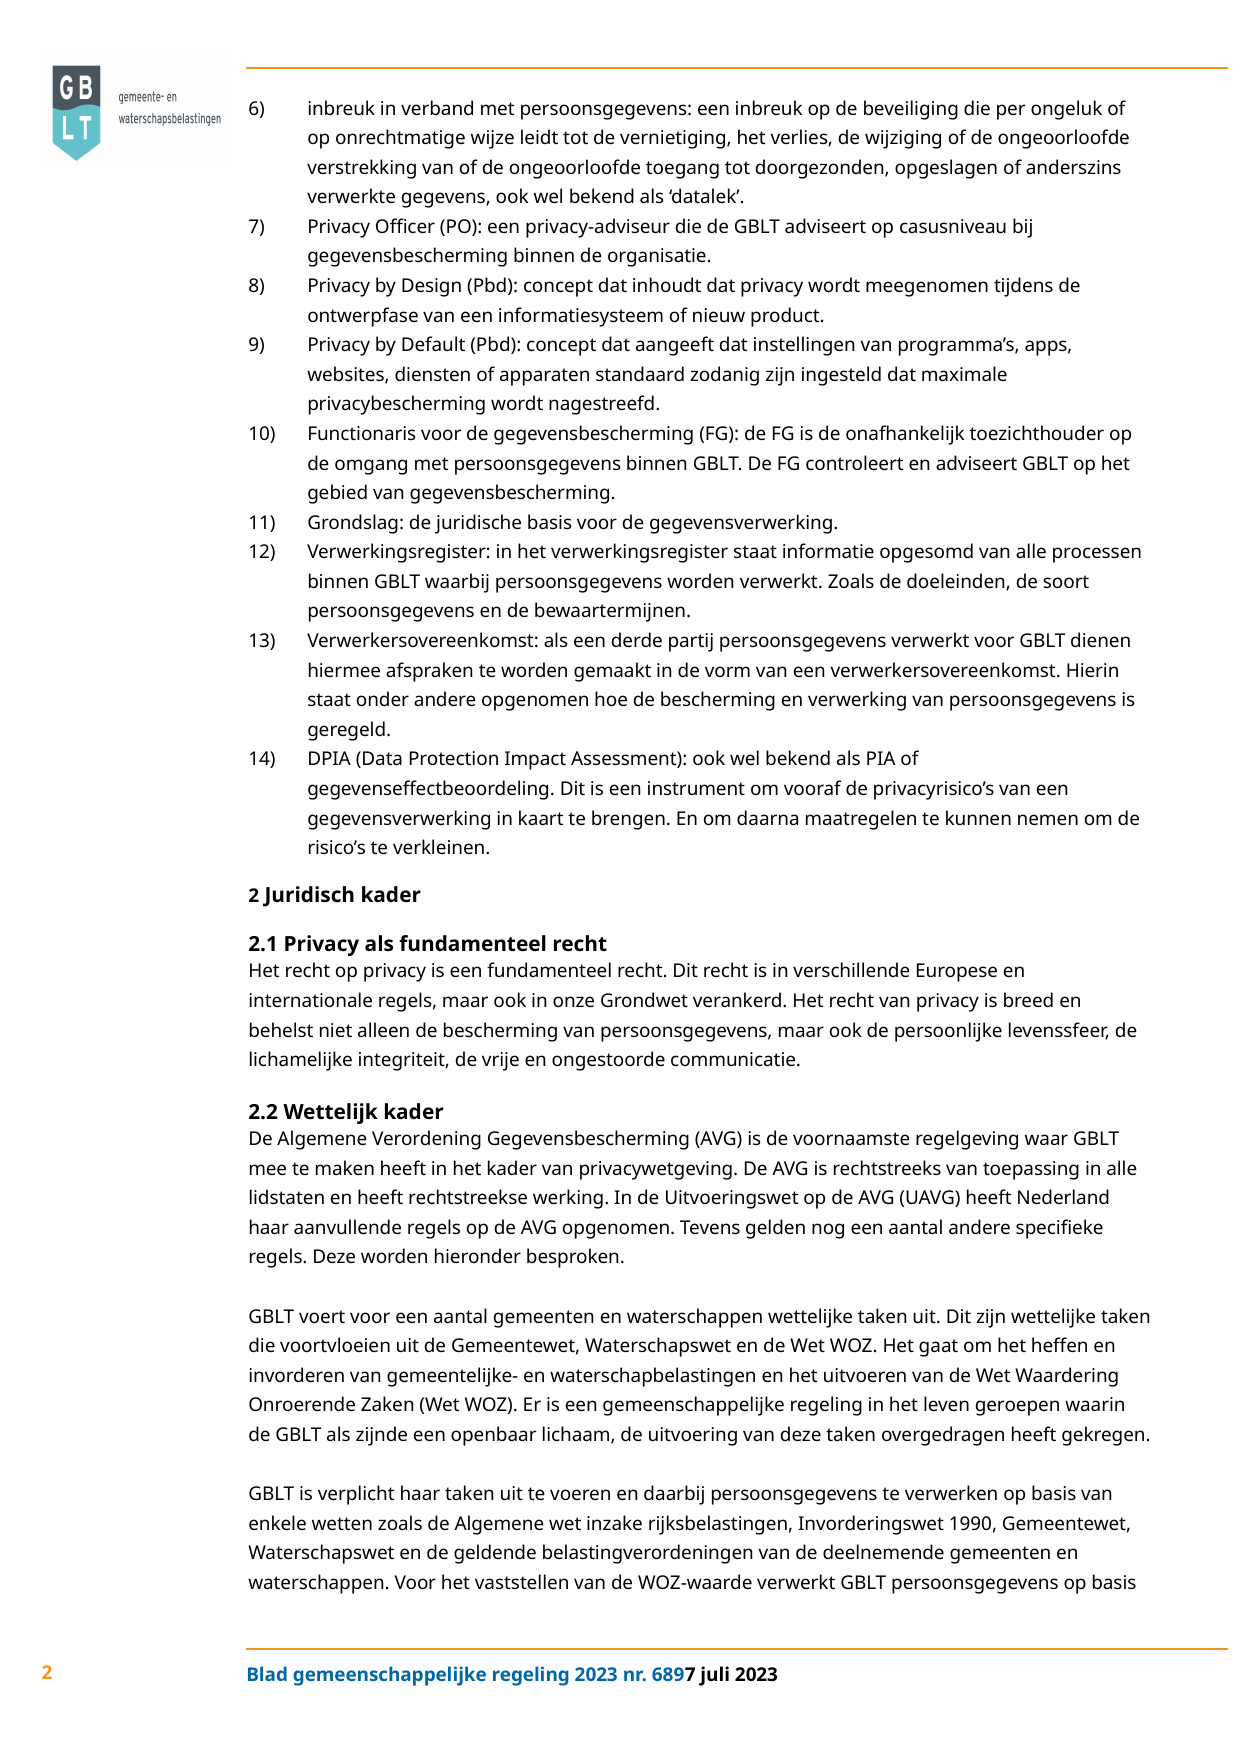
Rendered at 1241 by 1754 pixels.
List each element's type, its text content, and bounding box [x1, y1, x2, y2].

list Functionaris voor de gegevensbescherming (FG): de FG is de onafhankelijk toezichthouder op de omgang met persoonsgegevens binnen GBLT. De FG controleert en adviseert GBLT op het gebied van gegevensbescherming. [248, 420, 1152, 505]
text GBLT voert voor een aantal gemeenten en waterschappen wettelijke taken uit. Dit zijn wettelijke taken die voortvloeien uit de Gemeentewet, Waterschapswet en de Wet WOZ. Het gaat om het heffen en invorderen van gemeentelijke- en waterschapbelastingen en het uitvoeren van de Wet Waardering Onroerende Zaken (Wet WOZ). Er is een gemeenschappelijke regeling in het leven geroepen waarin de GBLT als zijnde een openbaar lichaam, de uitvoering van deze taken overgedragen heeft gekregen. [248, 1303, 1152, 1447]
text 2.2 Wettelijk kader [248, 1097, 1152, 1125]
list inbreuk in verband met persoonsgegevens: een inbreuk op de beveiliging die per ongeluk of op onrechtmatige wijze leidt tot de vernietiging, het verlies, de wijziging of de ongeoorloofde verstrekking van of de ongeoorloofde toegang tot doorgezonden, opgeslagen of anderszins verwerkte gegevens, ook wel bekend als ‘datalek’. [248, 95, 1152, 209]
text De Algemene Verordening Gegevensbescherming (AVG) is de voornaamste regelgeving waar GBLT mee te maken heeft in het kader van privacywetgeving. De AVG is rechtstreeks van toepassing in alle lidstaten en heeft rechtstreekse werking. In de Uitvoeringswet op de AVG (UAVG) heeft Nederland haar aanvullende regels op de AVG opgenomen. Tevens gelden nog een aantal andere specifieke regels. Deze worden hieronder besproken. [248, 1125, 1152, 1269]
list Verwerkersovereenkomst: als een derde partij persoonsgegevens verwerkt voor GBLT dienen hiermee afspraken te worden gemaakt in de vorm van een verwerkersovereenkomst. Hierin staat onder andere opgenomen hoe de bescherming en verwerking van persoonsgegevens is geregeld. [248, 627, 1152, 742]
list Verwerkingsregister: in het verwerkingsregister staat informatie opgesomd van alle processen binnen GBLT waarbij persoonsgegevens worden verwerkt. Zoals de doeleinden, de soort persoonsgegevens en de bewaartermijnen. [248, 538, 1152, 623]
list Privacy by Default (Pbd): concept dat aangeeft dat instellingen van programma’s, apps, websites, diensten of apparaten standaard zodanig zijn ingesteld dat maximale privacybescherming wordt nagestreefd. [248, 331, 1152, 416]
text 2 Juridisch kader [248, 880, 1152, 908]
picture [41, 47, 231, 172]
text Het recht op privacy is een fundamenteel recht. Dit recht is in verschillende Europese en internationale regels, maar ook in onze Grondwet verankerd. Het recht van privacy is breed en behelst niet alleen de bescherming van persoonsgegevens, maar ook de persoonlijke levenssfeer, de lichamelijke integriteit, de vrije en ongestoorde communicatie. [248, 958, 1152, 1072]
list DPIA (Data Protection Impact Assessment): ook wel bekend als PIA of gegevenseffectbeoordeling. Dit is een instrument om vooraf de privacyrisico’s van een gegevensverwerking in kaart te brengen. En om daarna maatregelen te kunnen nemen om de risico’s te verkleinen. [248, 746, 1152, 860]
list Privacy by Design (Pbd): concept dat inhoudt dat privacy wordt meegenomen tijdens de ontwerpfase van een informatiesysteem of nieuw product. [248, 272, 1152, 328]
text GBLT is verplicht haar taken uit te voeren en daarbij persoonsgegevens te verwerken op basis van enkele wetten zoals de Algemene wet inzake rijksbelastingen, Invorderingswet 1990, Gemeentewet, Waterschapswet en de geldende belastingverordeningen van de deelnemende gemeenten en waterschappen. Voor het vaststellen van de WOZ-waarde verwerkt GBLT persoonsgegevens op basis [248, 1480, 1152, 1595]
list Grondslag: de juridische basis voor de gegevensverwerking. [248, 509, 1152, 535]
list Privacy Officer (PO): een privacy-adviseur die de GBLT adviseert op casusniveau bij gegevensbescherming binnen de organisatie. [248, 213, 1152, 268]
text 2.1 Privacy als fundamenteel recht [248, 929, 1152, 958]
